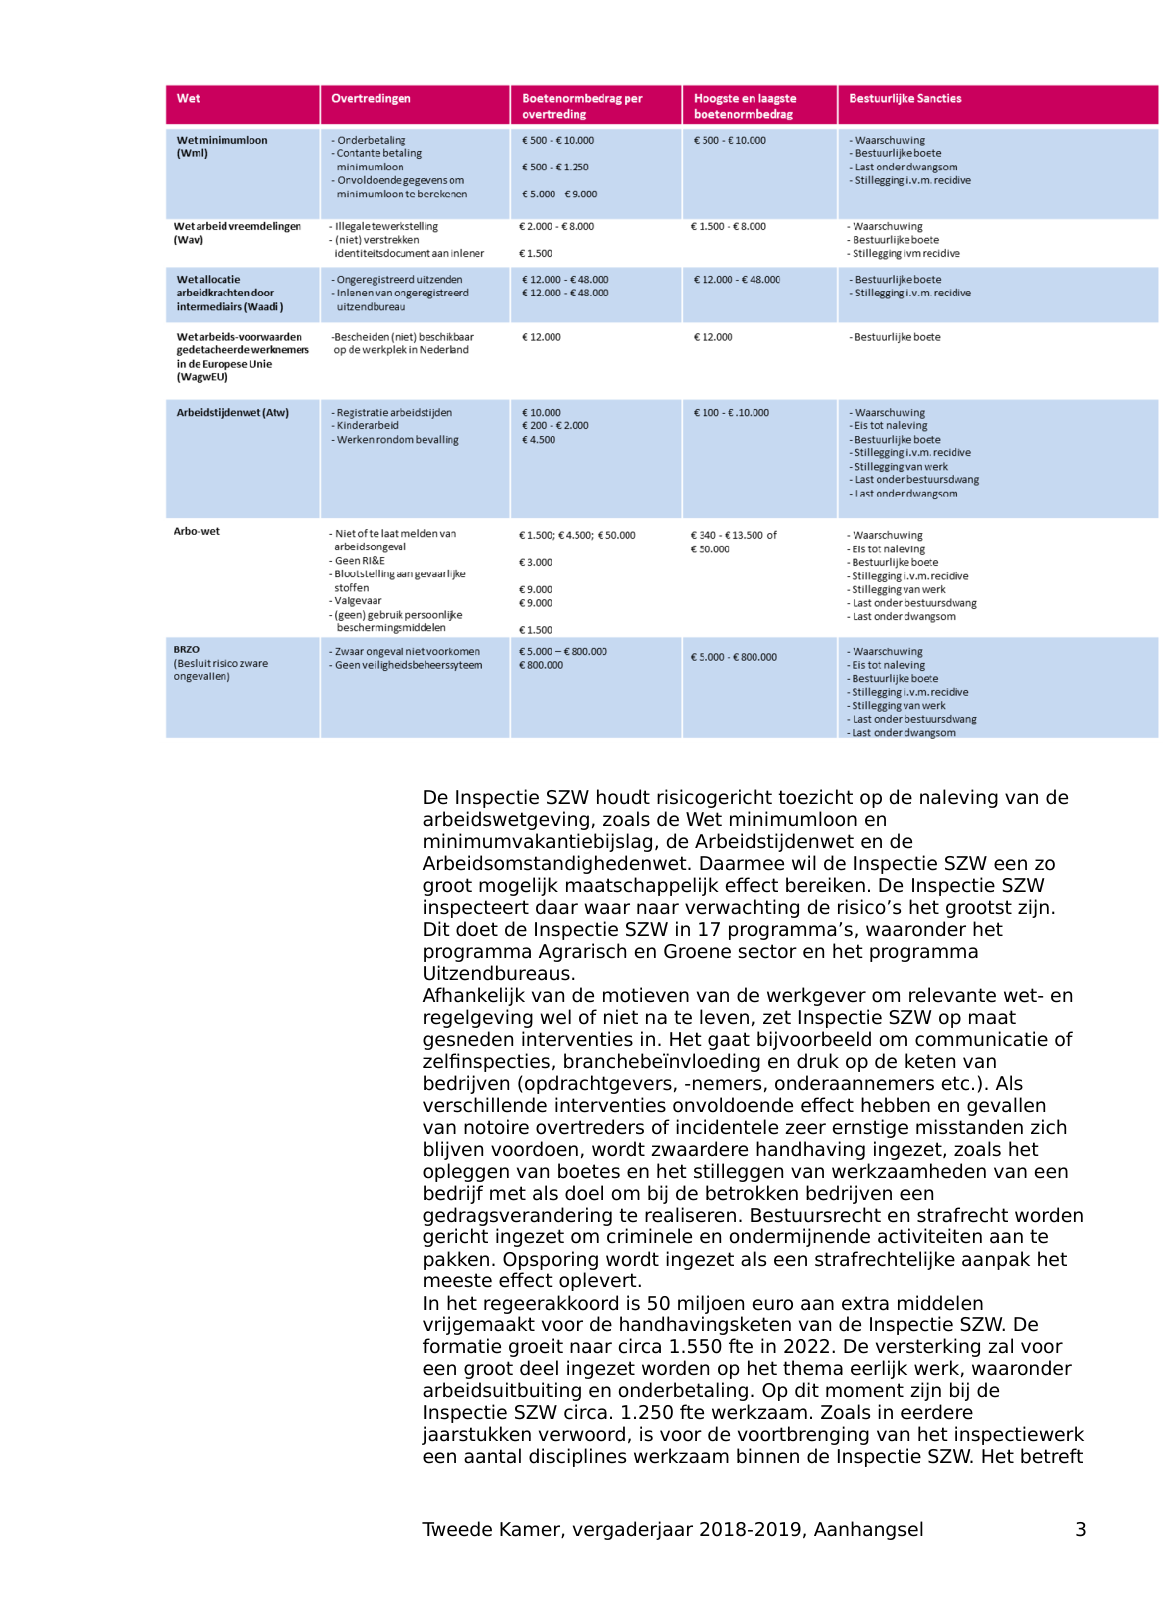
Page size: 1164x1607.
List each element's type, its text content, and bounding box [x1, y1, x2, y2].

text Afhankelijk van de motieven van de werkgever om relevante wet- en regelgeving wel of niet na te leven, zet Inspectie SZW op maat gesneden interventies in. Het gaat bijvoorbeeld om communicatie of zelfinspecties, branchebeïnvloeding en druk op de keten van bedrijven (opdrachtgevers, -nemers, onderaannemers etc.). Als verschillende interventies onvoldoende effect hebben en gevallen van notoire overtreders of incidentele zeer ernstige misstanden zich blijven voordoen, wordt zwaardere handhaving ingezet, zoals het opleggen van boetes en het stilleggen van werkzaamheden van een bedrijf met als doel om bij de betrokken bedrijven een gedragsverandering te realiseren. Bestuursrecht en strafrecht worden gericht ingezet om criminele en ondermijnende activiteiten aan te pakken. Opsporing wordt ingezet als een strafrechtelijke aanpak het meeste effect oplevert. [422, 985, 1087, 1292]
text De Inspectie SZW houdt risicogericht toezicht op de naleving van de arbeidswetgeving, zoals de Wet minimumloon en minimumvakantiebijslag, de Arbeidstijdenwet en de Arbeidsomstandighedenwet. Daarmee wil de Inspectie SZW een zo groot mogelijk maatschappelijk effect bereiken. De Inspectie SZW inspecteert daar waar naar verwachting de risico’s het grootst zijn. Dit doet de Inspectie SZW in 17 programma’s, waaronder het programma Agrarisch en Groene sector en het programma Uitzendbureaus. [422, 787, 1087, 985]
picture [159, 81, 1164, 743]
text In het regeerakkoord is 50 miljoen euro aan extra middelen vrijgemaakt voor de handhavingsketen van de Inspectie SZW. De formatie groeit naar circa 1.550 fte in 2022. De versterking zal voor een groot deel ingezet worden op het thema eerlijk werk, waaronder arbeidsuitbuiting en onderbetaling. Op dit moment zijn bij de Inspectie SZW circa. 1.250 fte werkzaam. Zoals in eerdere jaarstukken verwoord, is voor de voortbrenging van het inspectiewerk een aantal disciplines werkzaam binnen de Inspectie SZW. Het betreft [422, 1292, 1087, 1468]
